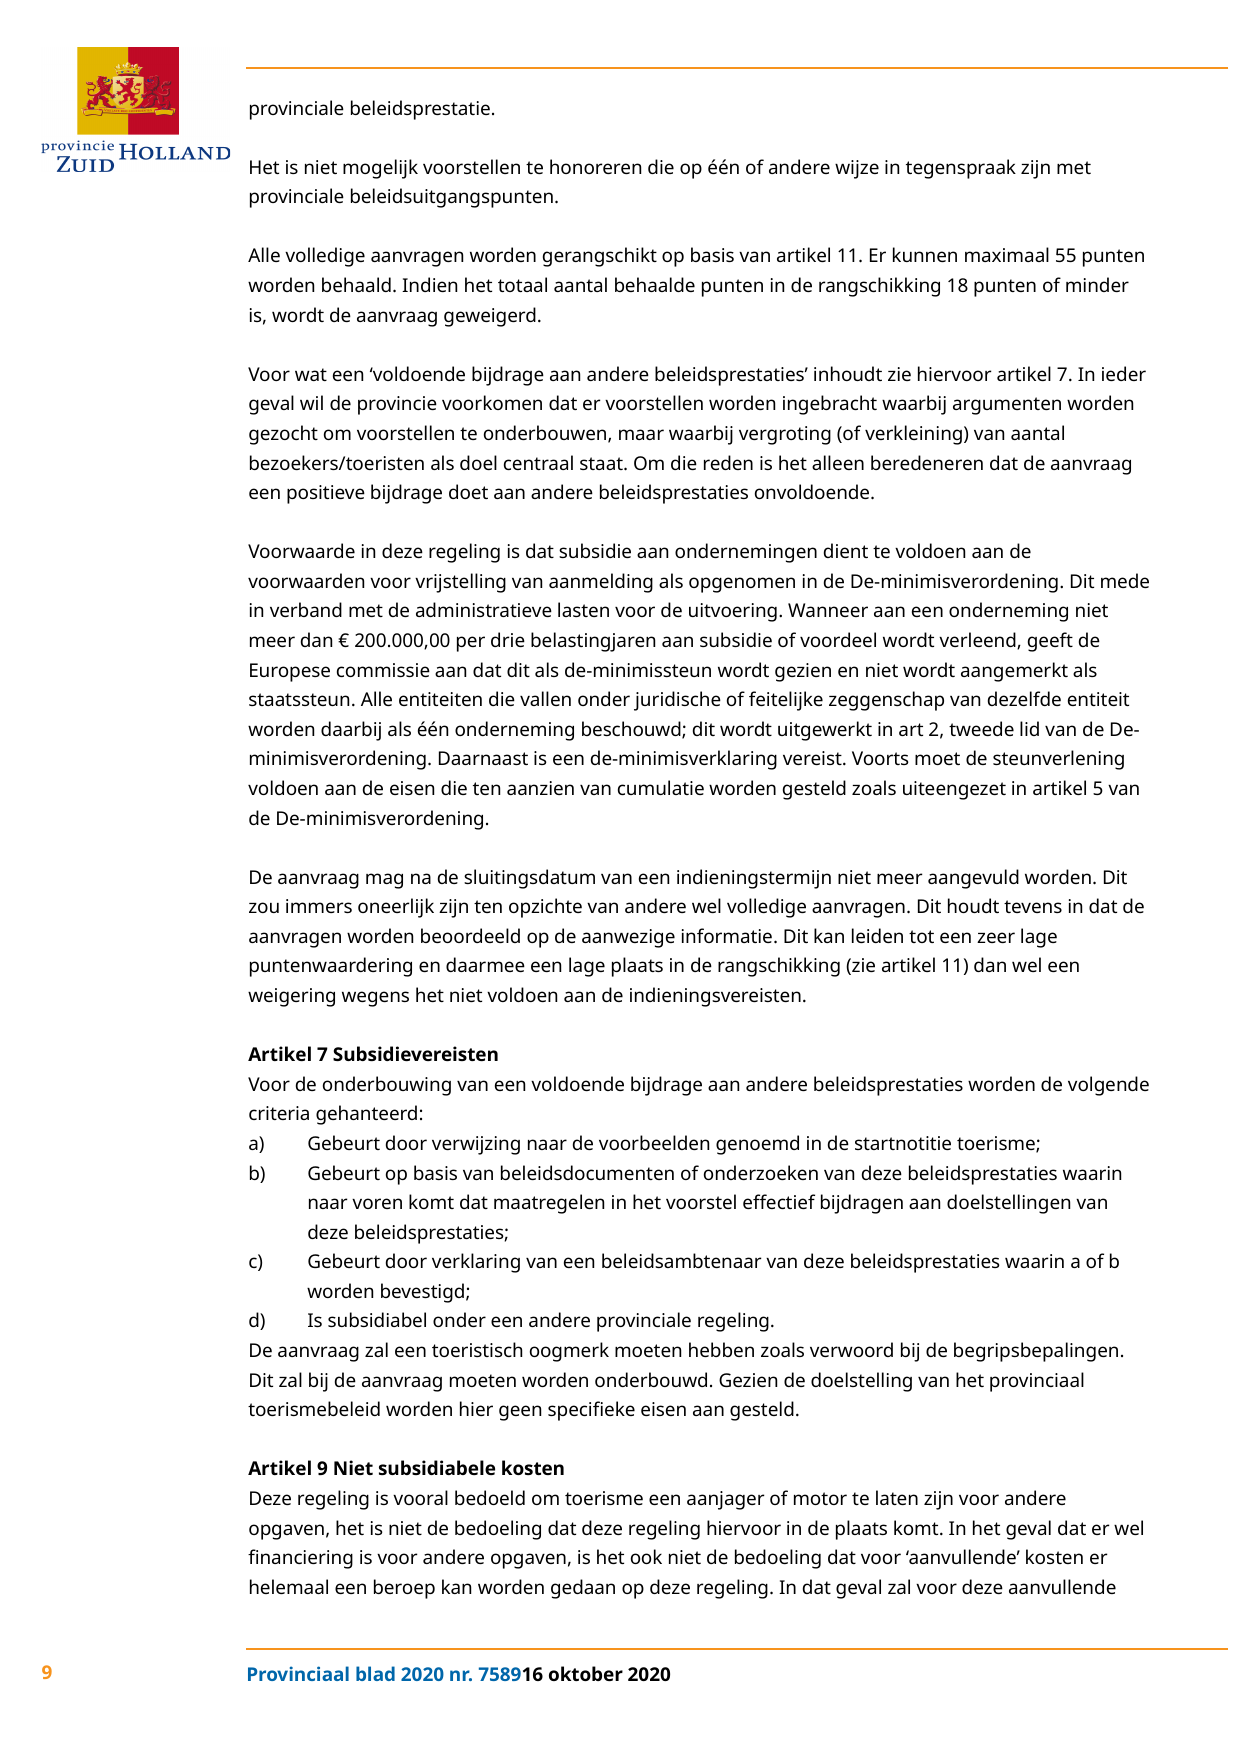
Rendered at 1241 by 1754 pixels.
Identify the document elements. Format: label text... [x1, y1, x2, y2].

text provinciale beleidsprestatie. [248, 95, 1152, 121]
text Voor de onderbouwing van een voldoende bijdrage aan andere beleidsprestaties worden de volgende criteria gehanteerd: [248, 1071, 1152, 1126]
text Artikel 9 Niet subsidiabele kosten [248, 1456, 1152, 1481]
text Alle volledige aanvragen worden gerangschikt op basis van artikel 11. Er kunnen maximaal 55 punten worden behaald. Indien het totaal aantal behaalde punten in de rangschikking 18 punten of minder is, wordt de aanvraag geweigerd. [248, 243, 1152, 328]
picture [41, 47, 231, 172]
text Voorwaarde in deze regeling is dat subsidie aan ondernemingen dient te voldoen aan de voorwaarden voor vrijstelling van aanmelding als opgenomen in de De-minimisverordening. Dit mede in verband met de administratieve lasten voor de uitvoering. Wanneer aan een onderneming niet meer dan € 200.000,00 per drie belastingjaren aan subsidie of voordeel wordt verleend, geeft de Europese commissie aan dat dit als de-minimissteun wordt gezien en niet wordt aangemerkt als staatssteun. Alle entiteiten die vallen onder juridische of feitelijke zeggenschap van dezelfde entiteit worden daarbij als één onderneming beschouwd; dit wordt uitgewerkt in art 2, tweede lid van de De-minimisverordening. Daarnaast is een de-minimisverklaring vereist. Voorts moet de steunverlening voldoen aan de eisen die ten aanzien van cumulatie worden gesteld zoals uiteengezet in artikel 5 van de De-minimisverordening. [248, 538, 1152, 831]
list Is subsidiabel onder een andere provinciale regeling. [248, 1308, 1152, 1333]
list Gebeurt door verwijzing naar de voorbeelden genoemd in de startnotitie toerisme; [248, 1130, 1152, 1156]
list Gebeurt door verklaring van een beleidsambtenaar van deze beleidsprestaties waarin a of b worden bevestigd; [248, 1248, 1152, 1304]
text Artikel 7 Subsidievereisten [248, 1041, 1152, 1067]
text Het is niet mogelijk voorstellen te honoreren die op één of andere wijze in tegenspraak zijn met provinciale beleidsuitgangspunten. [248, 154, 1152, 209]
text Voor wat een ‘voldoende bijdrage aan andere beleidsprestaties’ inhoudt zie hiervoor artikel 7. In ieder geval wil de provincie voorkomen dat er voorstellen worden ingebracht waarbij argumenten worden gezocht om voorstellen te onderbouwen, maar waarbij vergroting (of verkleining) van aantal bezoekers/toeristen als doel centraal staat. Om die reden is het alleen beredeneren dat de aanvraag een positieve bijdrage doet aan andere beleidsprestaties onvoldoende. [248, 361, 1152, 505]
text Deze regeling is vooral bedoeld om toerisme een aanjager of motor te laten zijn voor andere opgaven, het is niet de bedoeling dat deze regeling hiervoor in de plaats komt. In het geval dat er wel financiering is voor andere opgaven, is het ook niet de bedoeling dat voor ‘aanvullende’ kosten er helemaal een beroep kan worden gedaan op deze regeling. In dat geval zal voor deze aanvullende [248, 1485, 1152, 1600]
list Gebeurt op basis van beleidsdocumenten of onderzoeken van deze beleidsprestaties waarin naar voren komt dat maatregelen in het voorstel effectief bijdragen aan doelstellingen van deze beleidsprestaties; [248, 1160, 1152, 1245]
text De aanvraag zal een toeristisch oogmerk moeten hebben zoals verwoord bij de begripsbepalingen. Dit zal bij de aanvraag moeten worden onderbouwd. Gezien de doelstelling van het provinciaal toerismebeleid worden hier geen specifieke eisen aan gesteld. [248, 1337, 1152, 1422]
text De aanvraag mag na de sluitingsdatum van een indieningstermijn niet meer aangevuld worden. Dit zou immers oneerlijk zijn ten opzichte van andere wel volledige aanvragen. Dit houdt tevens in dat de aanvragen worden beoordeeld op de aanwezige informatie. Dit kan leiden tot een zeer lage puntenwaardering en daarmee een lage plaats in de rangschikking (zie artikel 11) dan wel een weigering wegens het niet voldoen aan de indieningsvereisten. [248, 864, 1152, 1008]
